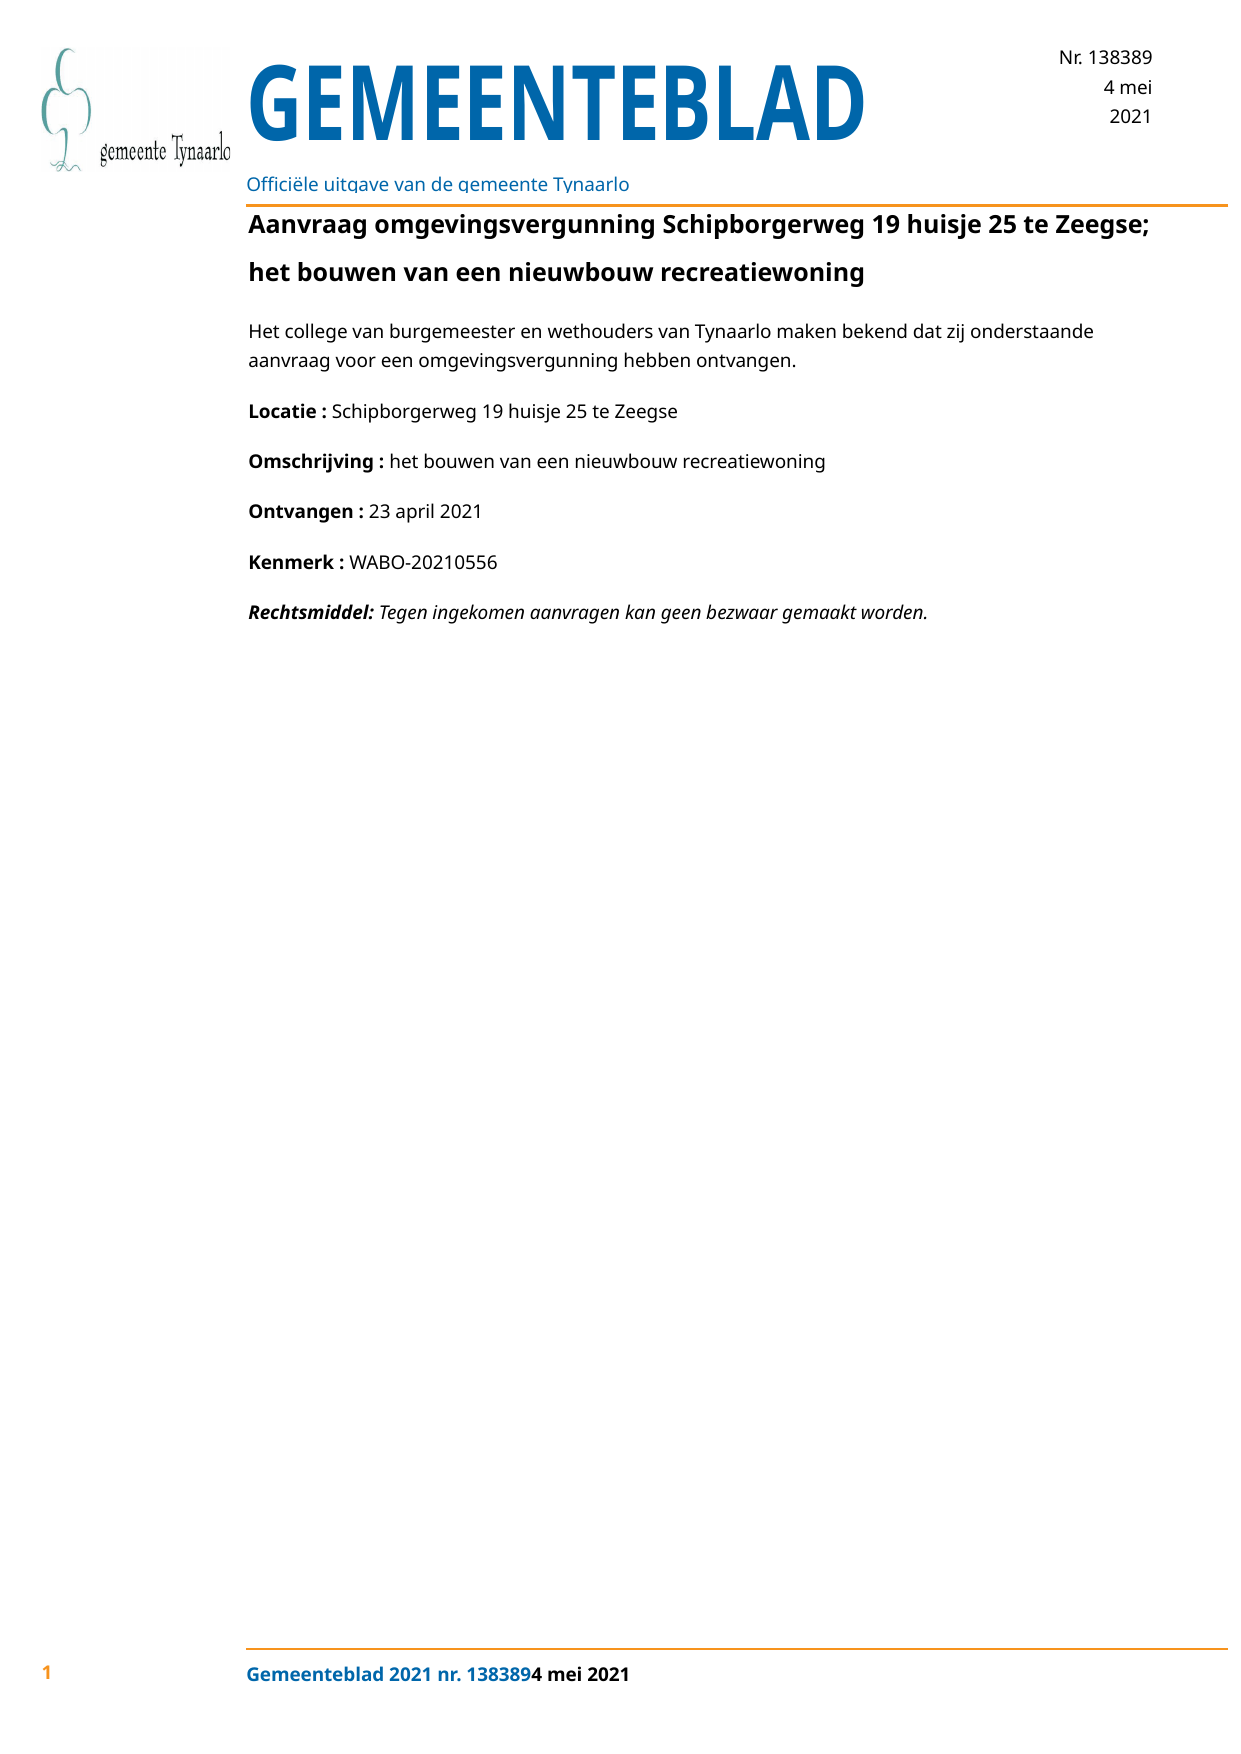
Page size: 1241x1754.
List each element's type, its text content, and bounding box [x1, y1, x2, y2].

text Rechtsmiddel: Tegen ingekomen aanvragen kan geen bezwaar gemaakt worden. [248, 599, 1152, 625]
text Aanvraag omgevingsvergunning Schipborgerweg 19 huisje 25 te Zeegse; het bouwen van een nieuwbouw recreatiewoning [248, 207, 1152, 288]
text Kenmerk : WABO-20210556 [248, 549, 1152, 575]
text Omschrijving : het bouwen van een nieuwbouw recreatiewoning [248, 448, 1152, 474]
text Het college van burgemeester en wethouders van Tynaarlo maken bekend dat zij onderstaande aanvraag voor een omgevingsvergunning hebben ontvangen. [248, 318, 1152, 373]
text Ontvangen : 23 april 2021 [248, 499, 1152, 524]
text Locatie : Schipborgerweg 19 huisje 25 te Zeegse [248, 398, 1152, 424]
picture [41, 47, 231, 172]
